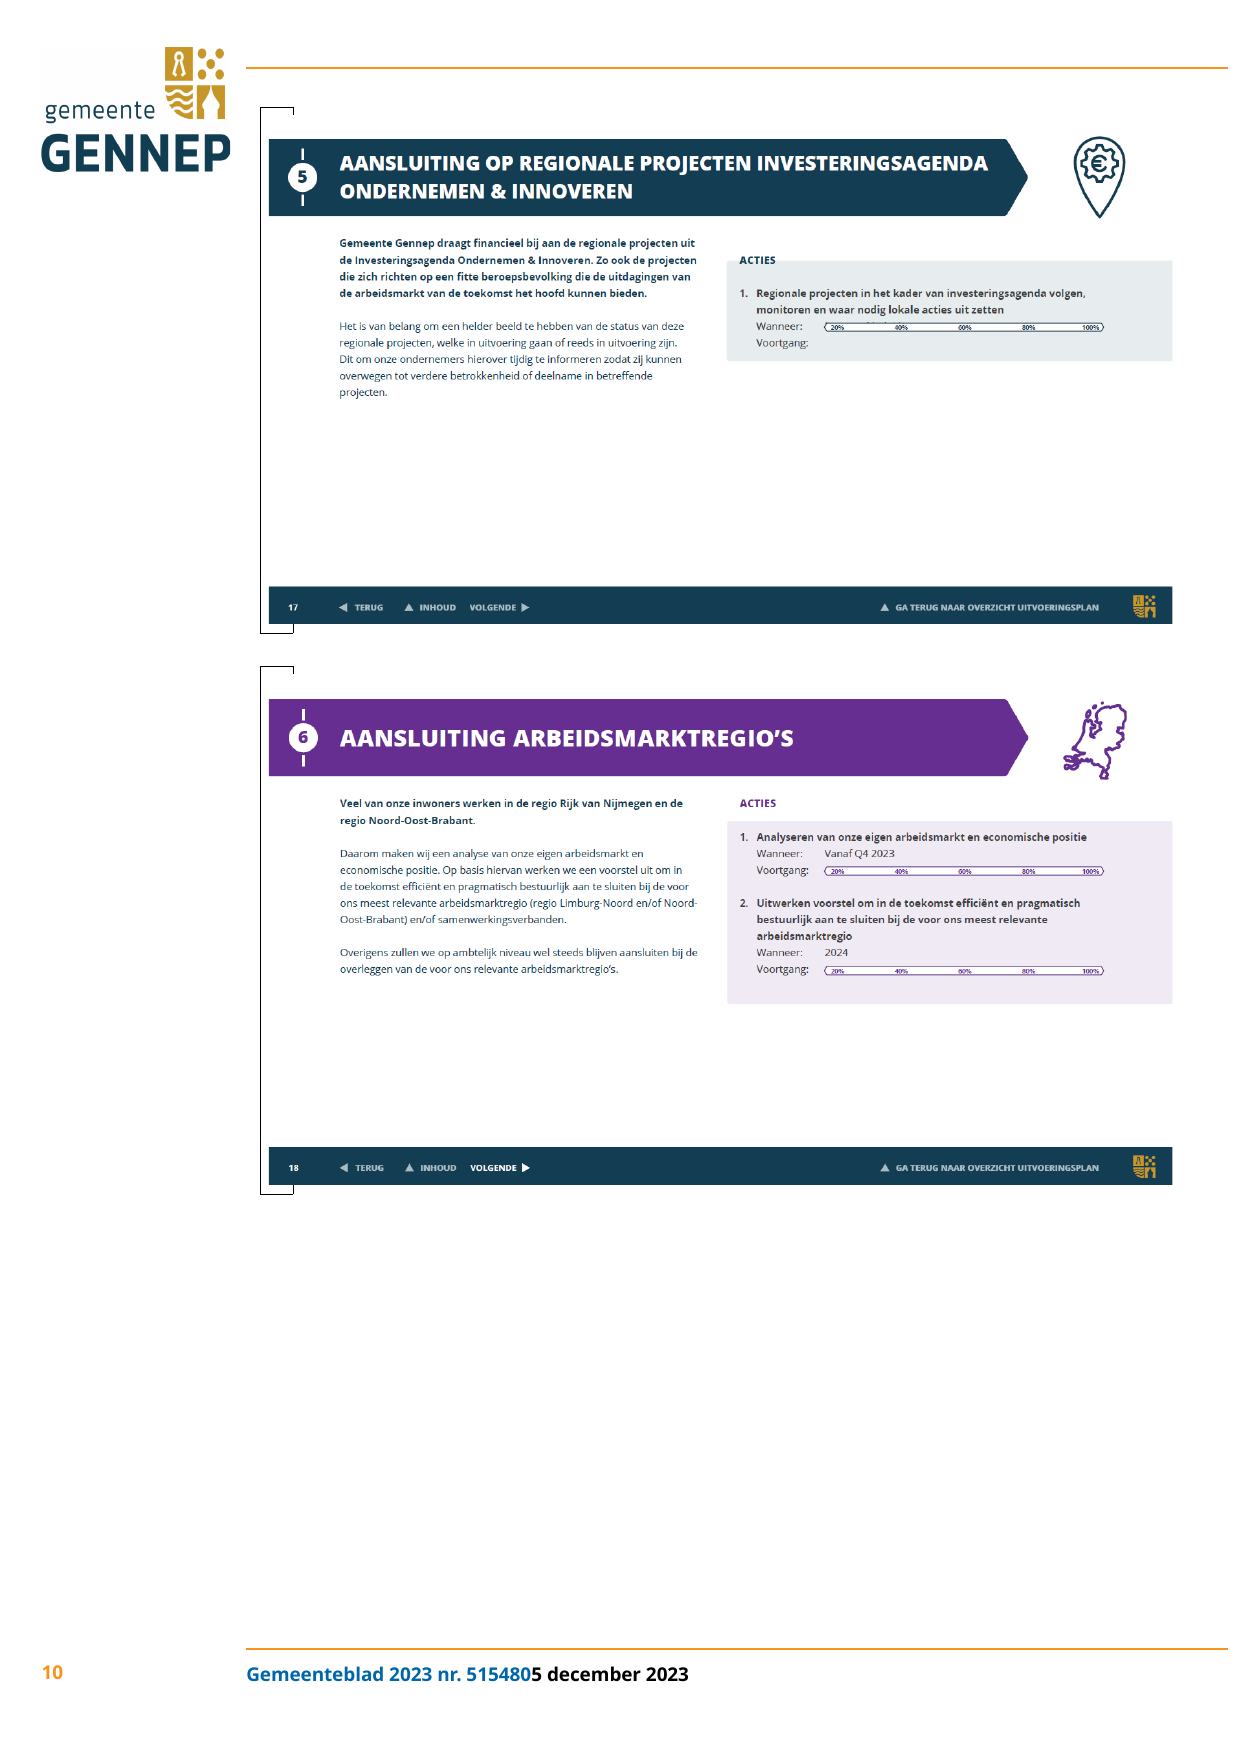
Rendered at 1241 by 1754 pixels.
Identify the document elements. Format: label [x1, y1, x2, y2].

picture [41, 47, 231, 172]
picture [268, 674, 1173, 1185]
picture [268, 115, 1173, 624]
